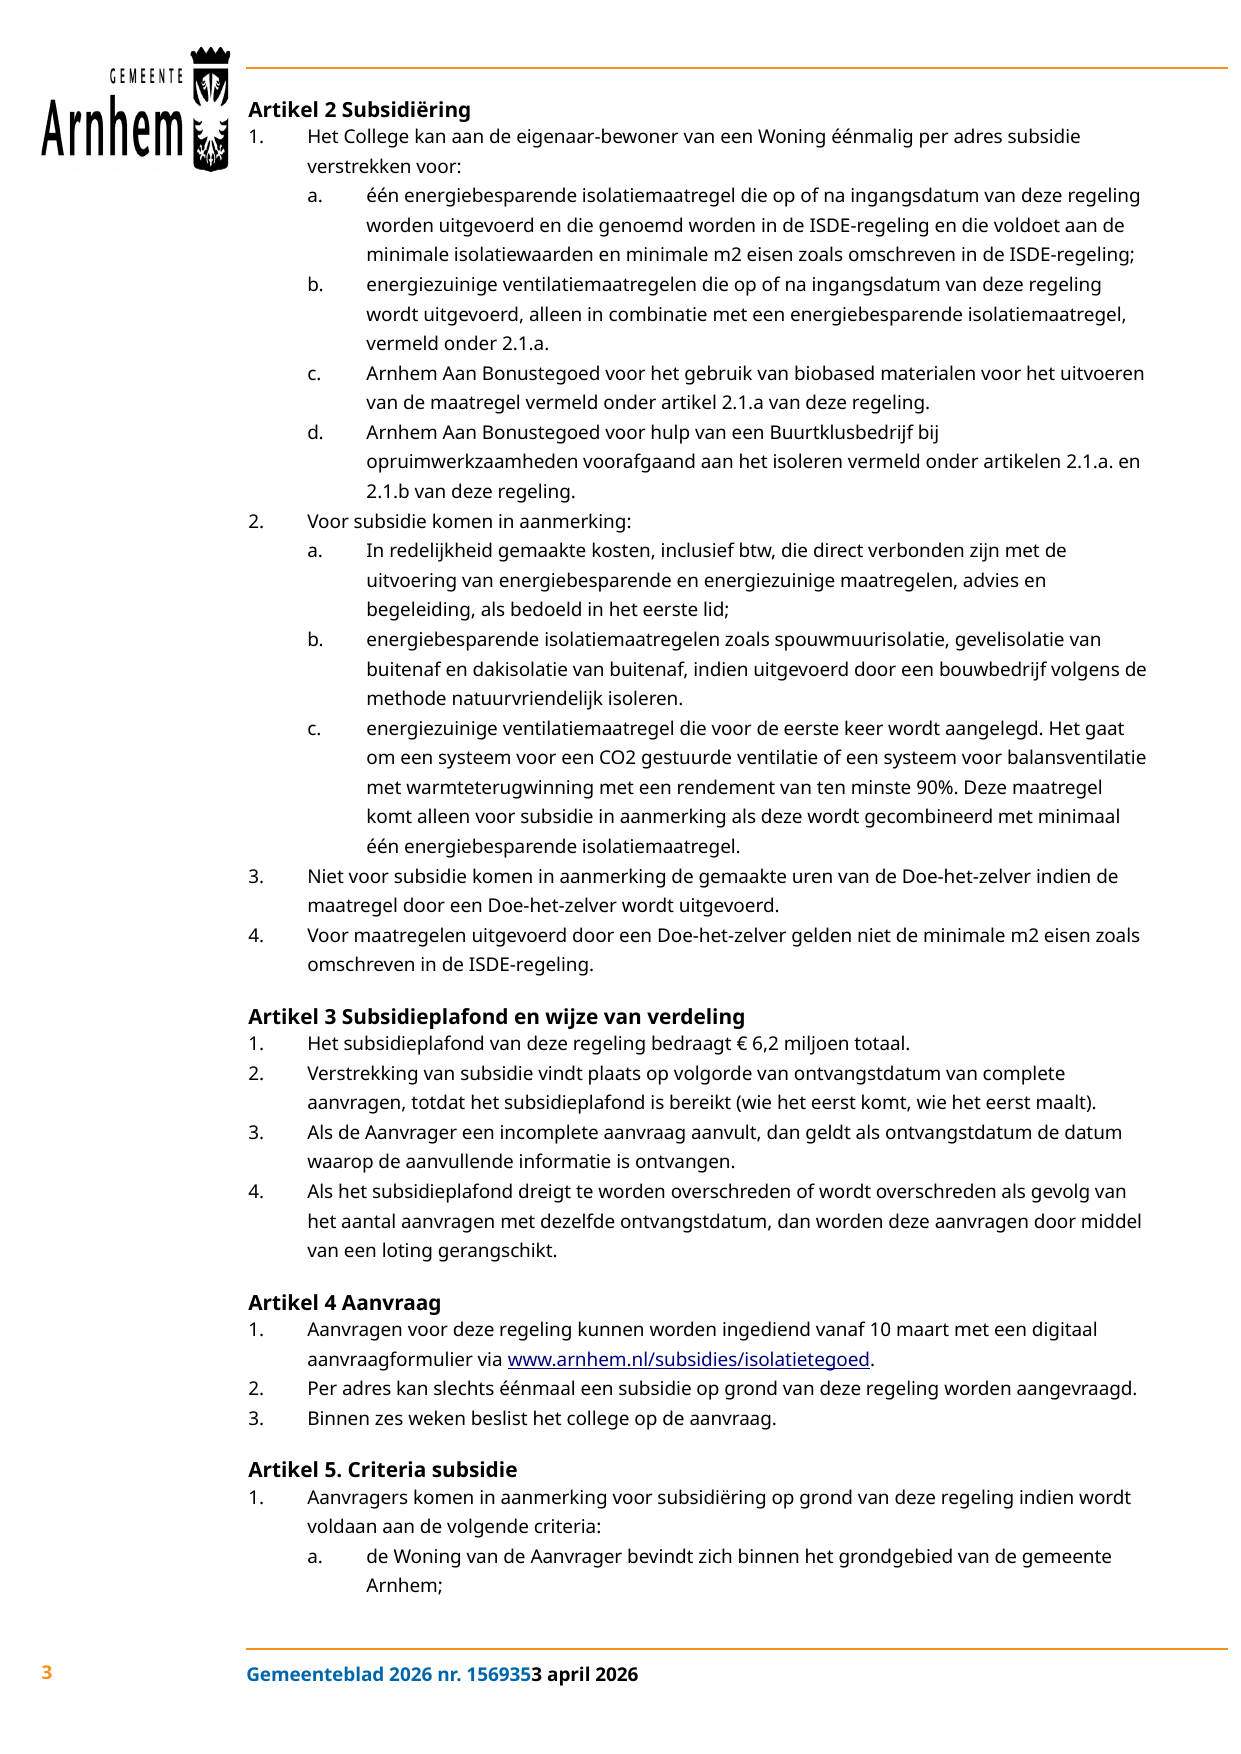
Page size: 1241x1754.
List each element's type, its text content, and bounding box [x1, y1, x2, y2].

list Arnhem Aan Bonustegoed voor hulp van een Buurtklusbedrijf bij opruimwerkzaamheden voorafgaand aan het isoleren vermeld onder artikelen 2.1.a. en 2.1.b van deze regeling. [307, 419, 1152, 504]
text Artikel 4 Aanvraag [248, 1288, 1152, 1316]
text Artikel 3 Subsidieplafond en wijze van verdeling [248, 1002, 1152, 1030]
list Aanvragers komen in aanmerking voor subsidiëring op grond van deze regeling indien wordt voldaan aan de volgende criteria: [248, 1484, 1152, 1539]
list Arnhem Aan Bonustegoed voor het gebruik van biobased materialen voor het uitvoeren van de maatregel vermeld onder artikel 2.1.a van deze regeling. [307, 360, 1152, 415]
list Per adres kan slechts éénmaal een subsidie op grond van deze regeling worden aangevraagd. [248, 1376, 1152, 1401]
list energiebesparende isolatiemaatregelen zoals spouwmuurisolatie, gevelisolatie van buitenaf en dakisolatie van buitenaf, indien uitgevoerd door een bouwbedrijf volgens de methode natuurvriendelijk isoleren. [307, 626, 1152, 711]
list Als de Aanvrager een incomplete aanvraag aanvult, dan geldt als ontvangstdatum de datum waarop de aanvullende informatie is ontvangen. [248, 1119, 1152, 1174]
list Het College kan aan de eigenaar-bewoner van een Woning éénmalig per adres subsidie verstrekken voor: [248, 123, 1152, 178]
list energiezuinige ventilatiemaatregel die voor de eerste keer wordt aangelegd. Het gaat om een systeem voor een CO2 gestuurde ventilatie of een systeem voor balansventilatie met warmteterugwinning met een rendement van ten minste 90%. Deze maatregel komt alleen voor subsidie in aanmerking als deze wordt gecombineerd met minimaal één energiebesparende isolatiemaatregel. [307, 715, 1152, 859]
list Niet voor subsidie komen in aanmerking de gemaakte uren van de Doe-het-zelver indien de maatregel door een Doe-het-zelver wordt uitgevoerd. [248, 863, 1152, 918]
list Voor maatregelen uitgevoerd door een Doe-het-zelver gelden niet de minimale m2 eisen zoals omschreven in de ISDE-regeling. [248, 922, 1152, 977]
list één energiebesparende isolatiemaatregel die op of na ingangsdatum van deze regeling worden uitgevoerd en die genoemd worden in de ISDE-regeling en die voldoet aan de minimale isolatiewaarden en minimale m2 eisen zoals omschreven in de ISDE-regeling; [307, 182, 1152, 267]
list Binnen zes weken beslist het college op de aanvraag. [248, 1405, 1152, 1431]
text Artikel 2 Subsidiëring [248, 95, 1152, 123]
list Voor subsidie komen in aanmerking: [248, 508, 1152, 533]
picture [41, 47, 231, 172]
list Aanvragen voor deze regeling kunnen worden ingediend vanaf 10 maart met een digitaal aanvraagformulier via www.arnhem.nl/subsidies/isolatietegoed. [248, 1316, 1152, 1372]
list Het subsidieplafond van deze regeling bedraagt € 6,2 miljoen totaal. [248, 1030, 1152, 1056]
list In redelijkheid gemaakte kosten, inclusief btw, die direct verbonden zijn met de uitvoering van energiebesparende en energiezuinige maatregelen, advies en begeleiding, als bedoeld in het eerste lid; [307, 537, 1152, 622]
list energiezuinige ventilatiemaatregelen die op of na ingangsdatum van deze regeling wordt uitgevoerd, alleen in combinatie met een energiebesparende isolatiemaatregel, vermeld onder 2.1.a. [307, 271, 1152, 356]
list Als het subsidieplafond dreigt te worden overschreden of wordt overschreden als gevolg van het aantal aanvragen met dezelfde ontvangstdatum, dan worden deze aanvragen door middel van een loting gerangschikt. [248, 1178, 1152, 1263]
text Artikel 5. Criteria subsidie [248, 1456, 1152, 1484]
list de Woning van de Aanvrager bevindt zich binnen het grondgebied van de gemeente Arnhem; [307, 1543, 1152, 1598]
list Verstrekking van subsidie vindt plaats op volgorde van ontvangstdatum van complete aanvragen, totdat het subsidieplafond is bereikt (wie het eerst komt, wie het eerst maalt). [248, 1060, 1152, 1115]
